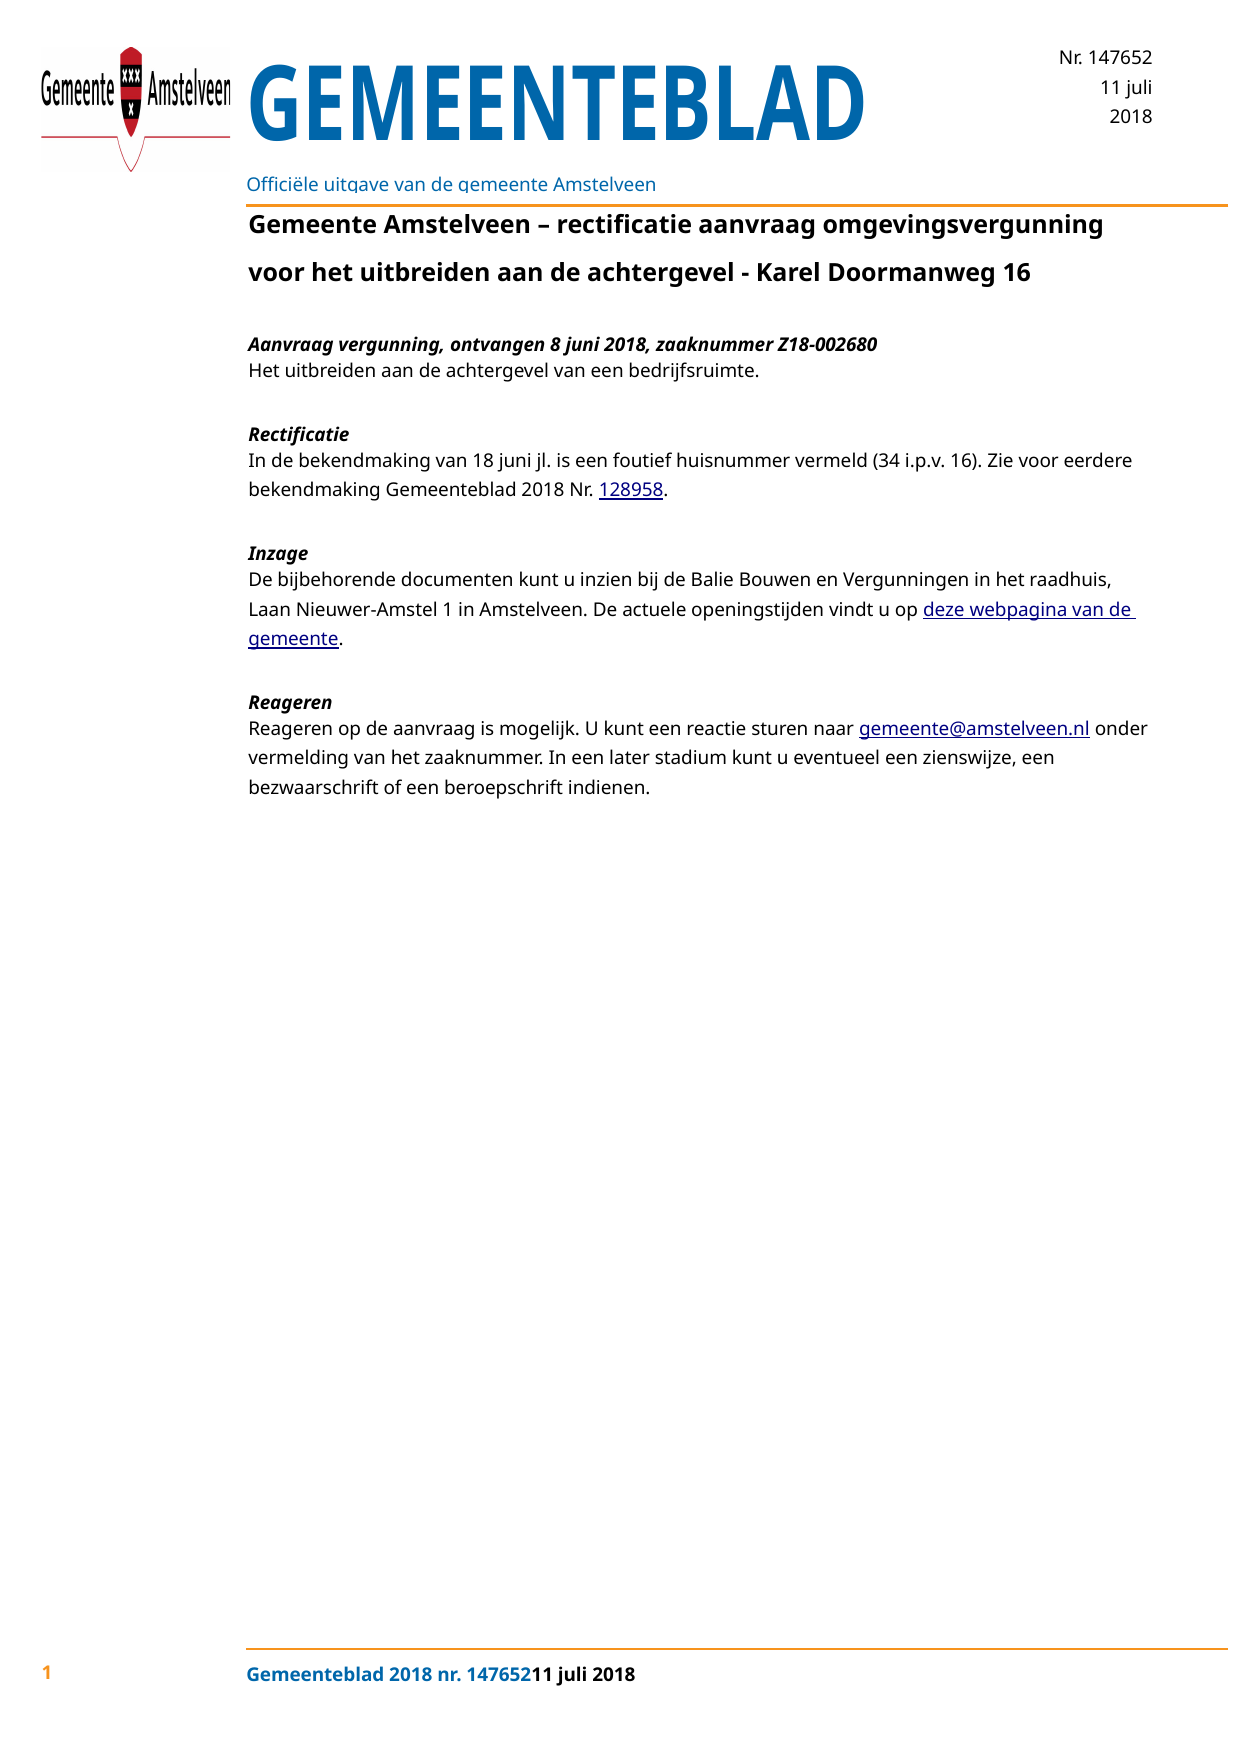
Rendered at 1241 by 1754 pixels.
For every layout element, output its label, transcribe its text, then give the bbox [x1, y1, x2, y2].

text Reageren op de aanvraag is mogelijk. U kunt een reactie sturen naar gemeente@amstelveen.nl onder vermelding van het zaaknummer. In een later stadium kunt u eventueel een zienswijze, een bezwaarschrift of een beroepschrift indienen. [248, 715, 1152, 800]
text Reageren [248, 689, 1152, 715]
text Gemeente Amstelveen – rectificatie aanvraag omgevingsvergunning voor het uitbreiden aan de achtergevel - Karel Doormanweg 16 [248, 207, 1152, 288]
text Rectificatie [248, 421, 1152, 447]
text Het uitbreiden aan de achtergevel van een bedrijfsruimte. [248, 357, 1152, 383]
picture [41, 47, 231, 172]
text De bijbehorende documenten kunt u inzien bij de Balie Bouwen en Vergunningen in het raadhuis, Laan Nieuwer-Amstel 1 in Amstelveen. De actuele openingstijden vindt u op deze webpagina van de gemeente. [248, 566, 1152, 651]
text Aanvraag vergunning, ontvangen 8 juni 2018, zaaknummer Z18-002680 [248, 331, 1152, 357]
text Inzage [248, 540, 1152, 566]
text In de bekendmaking van 18 juni jl. is een foutief huisnummer vermeld (34 i.p.v. 16). Zie voor eerdere bekendmaking Gemeenteblad 2018 Nr. 128958. [248, 447, 1152, 502]
